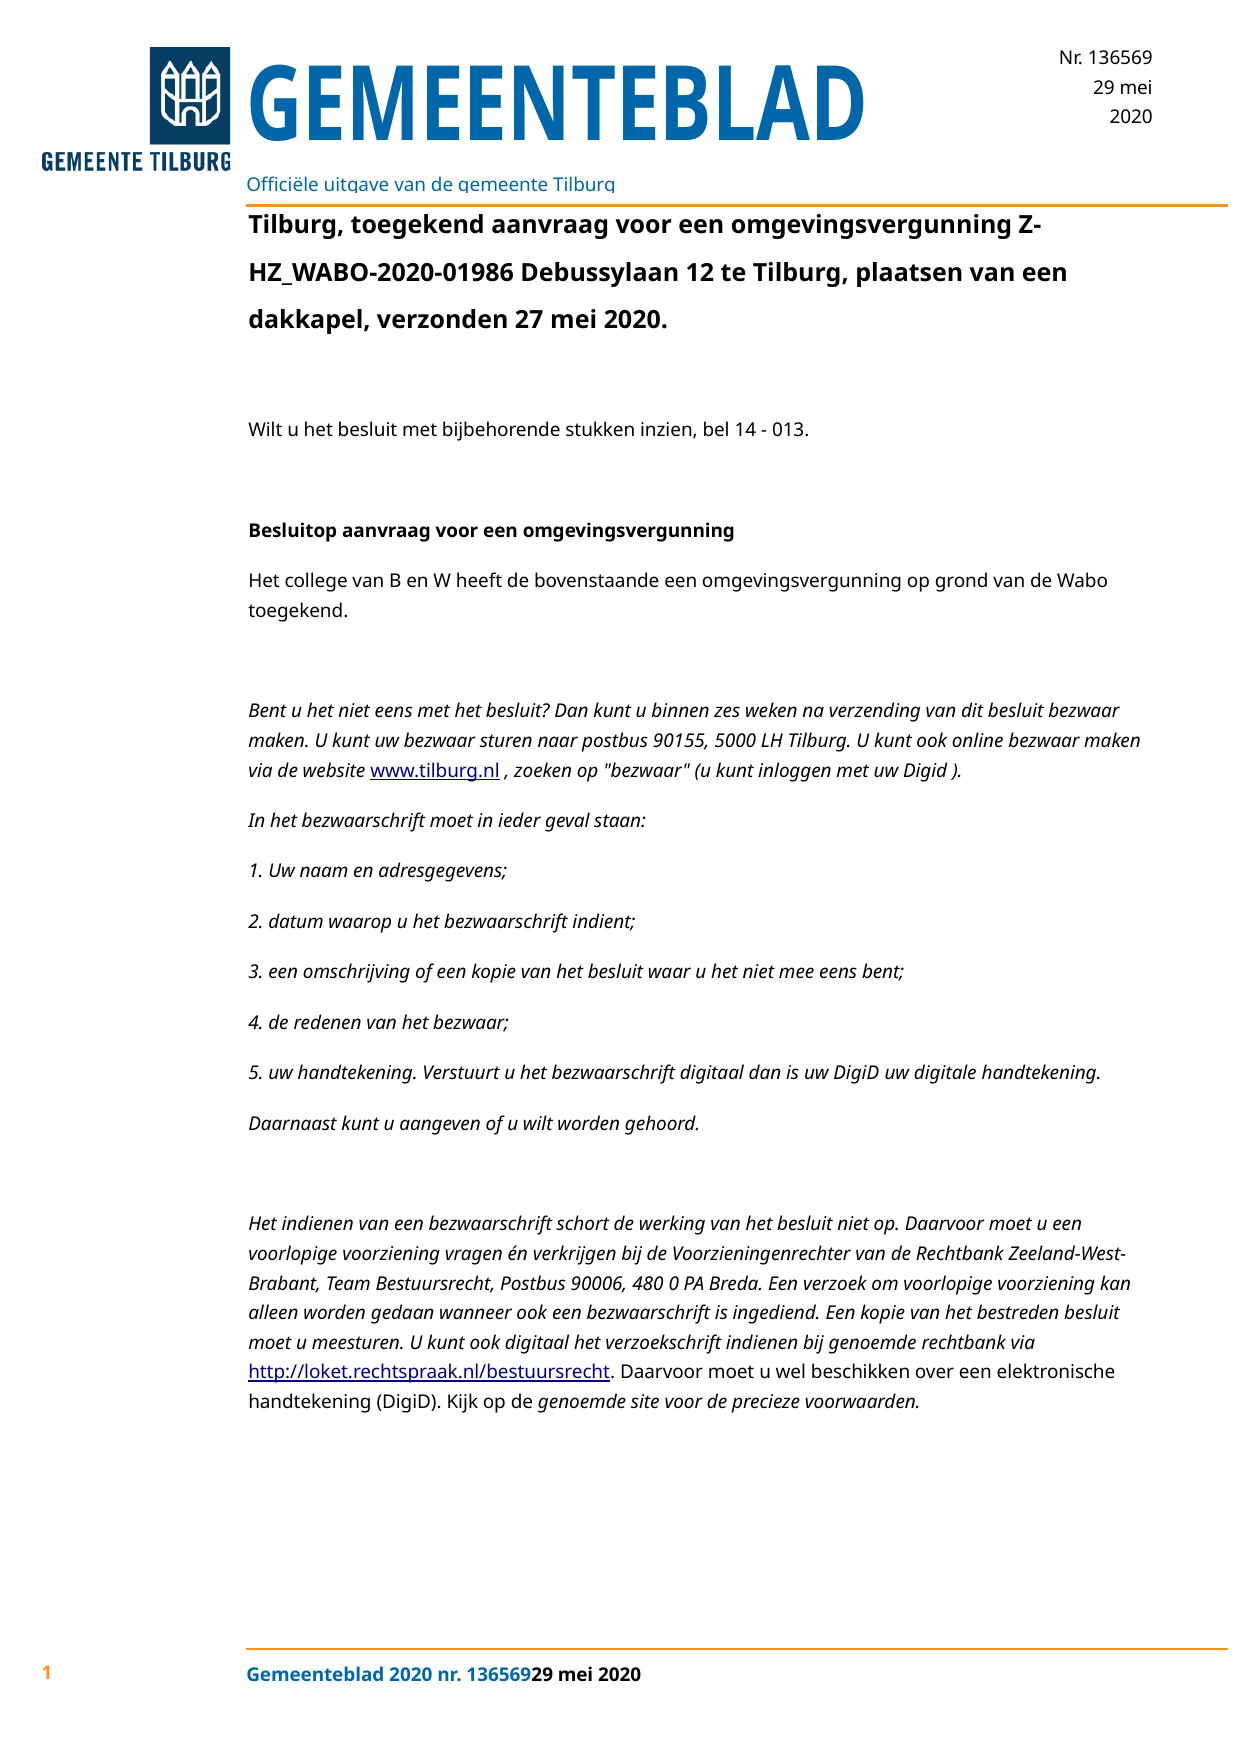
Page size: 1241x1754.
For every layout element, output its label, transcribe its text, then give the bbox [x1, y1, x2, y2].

text Het indienen van een bezwaarschrift schort de werking van het besluit niet op. Daarvoor moet u een voorlopige voorziening vragen én verkrijgen bij de Voorzieningenrechter van de Rechtbank Zeeland-West-Brabant, Team Bestuursrecht, Postbus 90006, 480 0 PA Breda. Een verzoek om voorlopige voorziening kan alleen worden gedaan wanneer ook een bezwaarschrift is ingediend. Een kopie van het bestreden besluit moet u meesturen. U kunt ook digitaal het verzoekschrift indienen bij genoemde rechtbank via http://loket.rechtspraak.nl/bestuursrecht. Daarvoor moet u wel beschikken over een elektronische handtekening (DigiD). Kijk op de genoemde site voor de precieze voorwaarden. [248, 1211, 1152, 1414]
text 4. de redenen van het bezwaar; [248, 1009, 1152, 1034]
text 3. een omschrijving of een kopie van het besluit waar u het niet mee eens bent; [248, 958, 1152, 984]
text Bent u het niet eens met het besluit? Dan kunt u binnen zes weken na verzending van dit besluit bezwaar maken. U kunt uw bezwaar sturen naar postbus 90155, 5000 LH Tilburg. U kunt ook online bezwaar maken via de website www.tilburg.nl , zoeken op "bezwaar" (u kunt inloggen met uw Digid ). [248, 698, 1152, 782]
text Daarnaast kunt u aangeven of u wilt worden gehoord. [248, 1110, 1152, 1135]
text Besluitop aanvraag voor een omgevingsvergunning [248, 517, 1152, 542]
picture [41, 47, 231, 172]
text 5. uw handtekening. Verstuurt u het bezwaarschrift digitaal dan is uw DigiD uw digitale handtekening. [248, 1059, 1152, 1085]
text 1. Uw naam en adresgegevens; [248, 858, 1152, 883]
text In het bezwaarschrift moet in ieder geval staan: [248, 807, 1152, 833]
text Het college van B en W heeft de bovenstaande een omgevingsvergunning op grond van de Wabo toegekend. [248, 567, 1152, 622]
text 2. datum waarop u het bezwaarschrift indient; [248, 908, 1152, 934]
text Wilt u het besluit met bijbehorende stukken inzien, bel 14 - 013. [248, 416, 1152, 442]
text Tilburg, toegekend aanvraag voor een omgevingsvergunning Z-HZ_WABO-2020-01986 Debussylaan 12 te Tilburg, plaatsen van een dakkapel, verzonden 27 mei 2020. [248, 207, 1152, 336]
